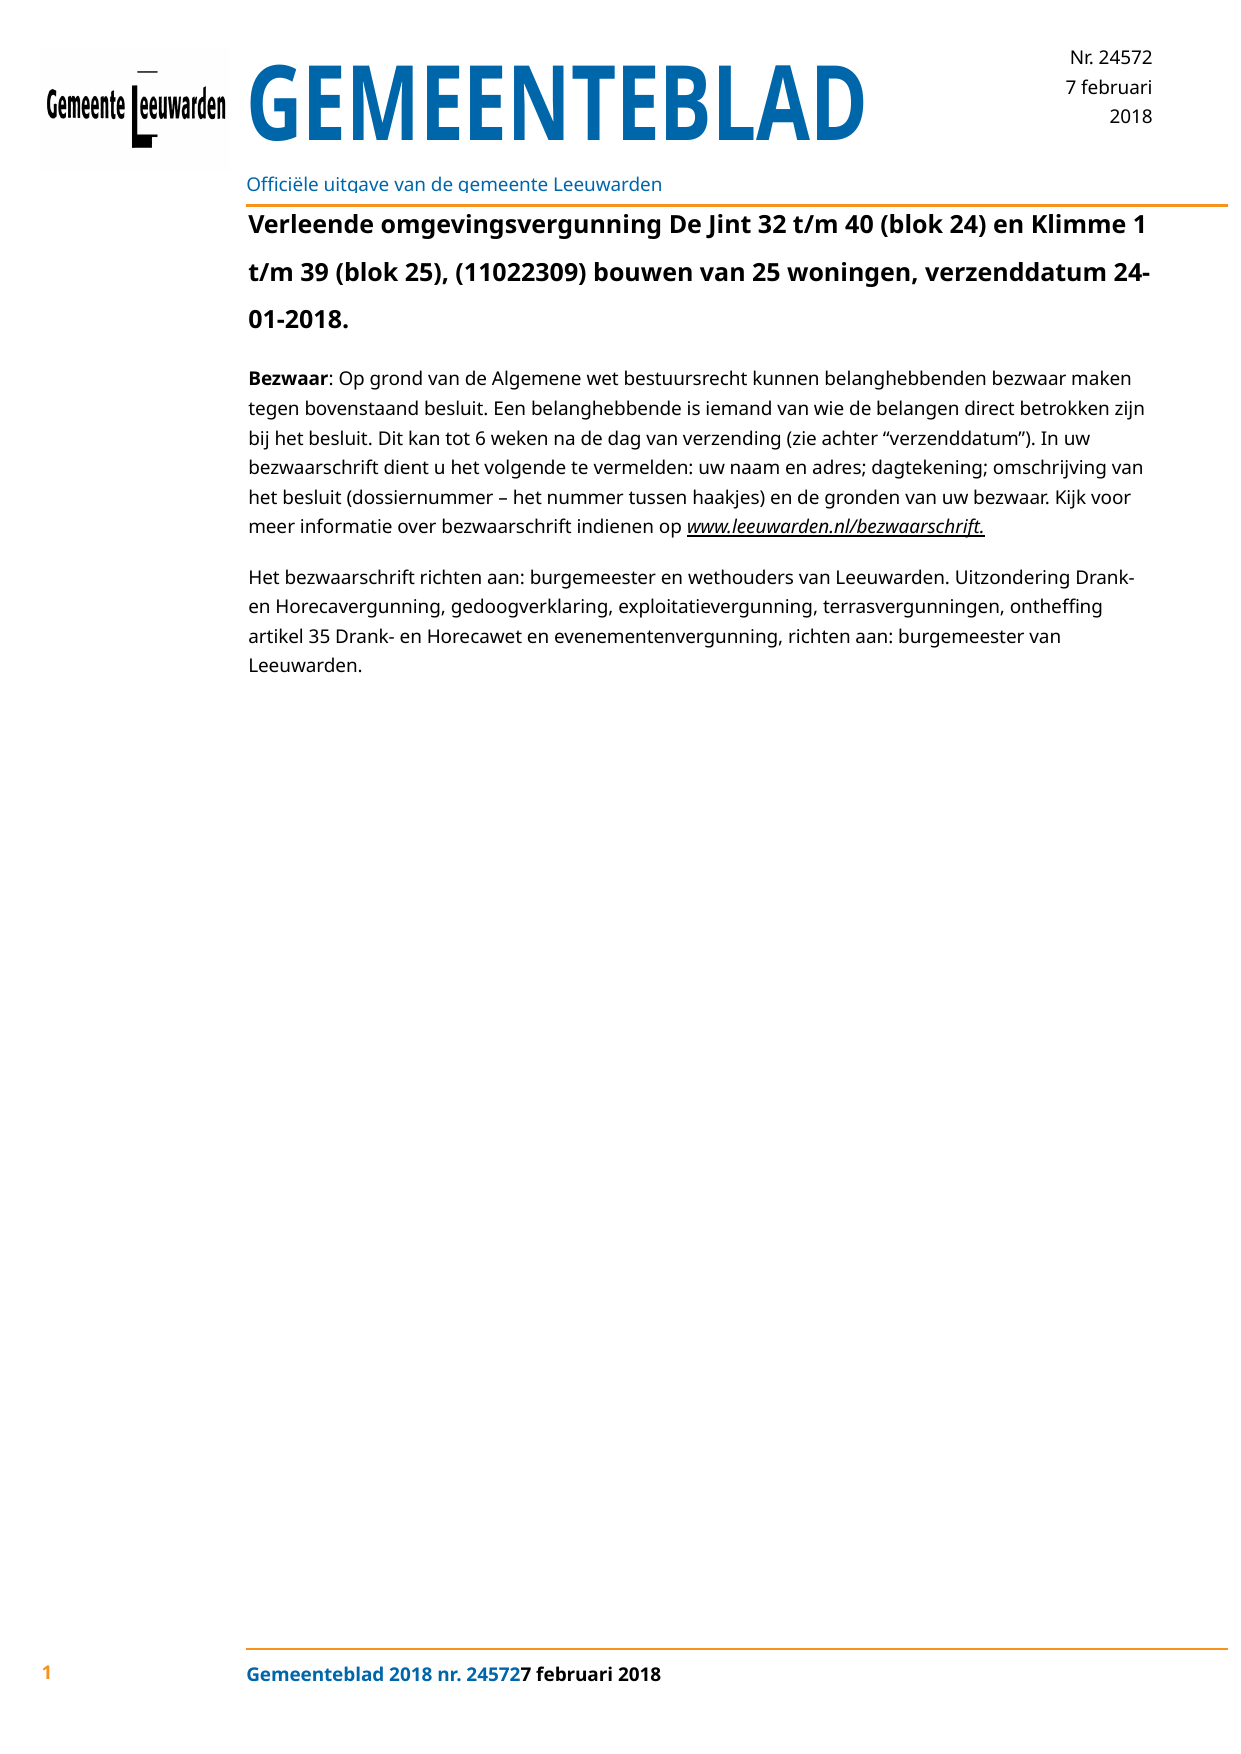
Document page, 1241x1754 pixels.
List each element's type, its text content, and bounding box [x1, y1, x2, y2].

text Het bezwaarschrift richten aan: burgemeester en wethouders van Leeuwarden. Uitzondering Drank- en Horecavergunning, gedoogverklaring, exploitatievergunning, terrasvergunningen, ontheffing artikel 35 Drank- en Horecawet en evenementenvergunning, richten aan: burgemeester van Leeuwarden. [248, 564, 1152, 678]
picture [41, 47, 231, 172]
text Bezwaar: Op grond van de Algemene wet bestuursrecht kunnen belanghebbenden bezwaar maken tegen bovenstaand besluit. Een belanghebbende is iemand van wie de belangen direct betrokken zijn bij het besluit. Dit kan tot 6 weken na de dag van verzending (zie achter “verzenddatum”). In uw bezwaarschrift dient u het volgende te vermelden: uw naam en adres; dagtekening; omschrijving van het besluit (dossiernummer – het nummer tussen haakjes) en de gronden van uw bezwaar. Kijk voor meer informatie over bezwaarschrift indienen op www.leeuwarden.nl/bezwaarschrift. [248, 366, 1152, 539]
text Verleende omgevingsvergunning De Jint 32 t/m 40 (blok 24) en Klimme 1 t/m 39 (blok 25), (11022309) bouwen van 25 woningen, verzenddatum 24-01-2018. [248, 207, 1152, 336]
